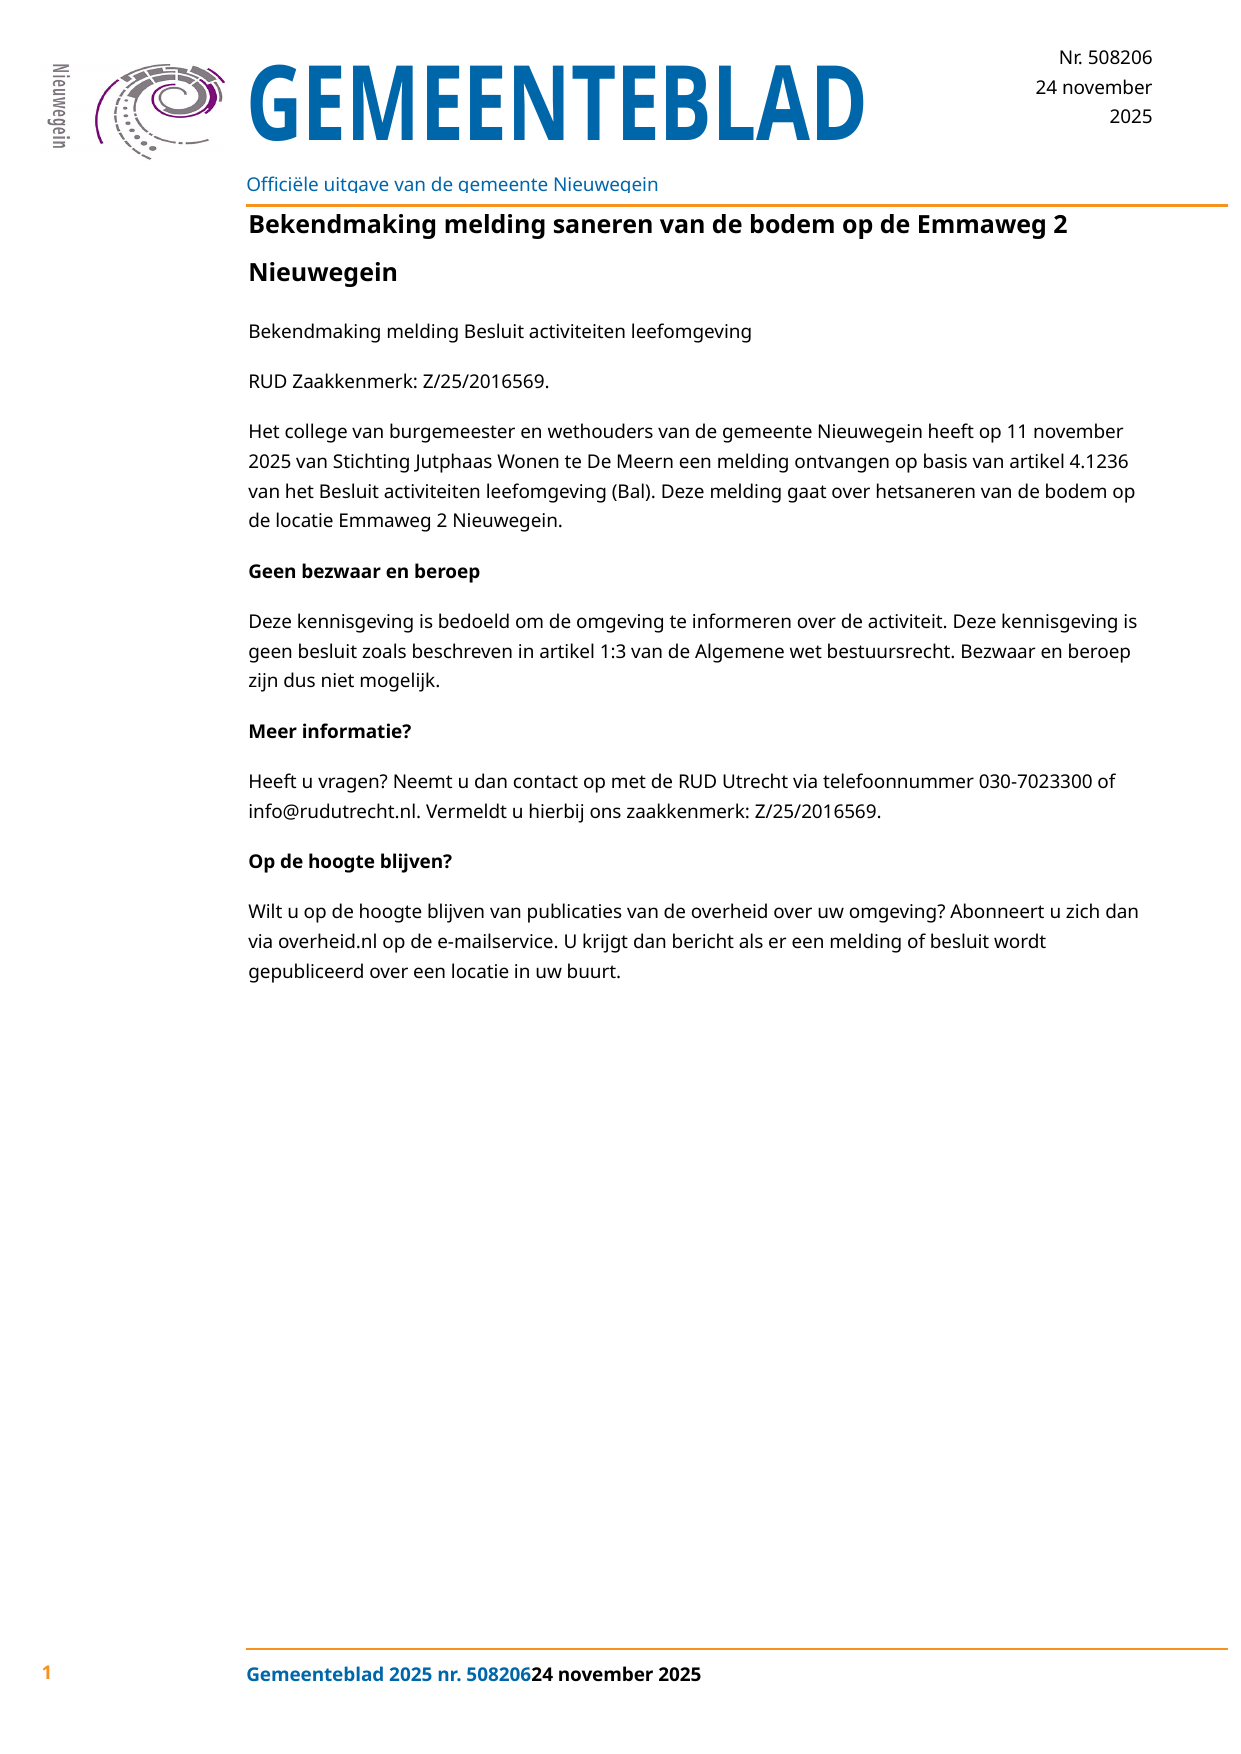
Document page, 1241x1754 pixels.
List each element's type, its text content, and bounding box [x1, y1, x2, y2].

text Deze kennisgeving is bedoeld om de omgeving te informeren over de activiteit. Deze kennisgeving is geen besluit zoals beschreven in artikel 1:3 van de Algemene wet bestuursrecht. Bezwaar en beroep zijn dus niet mogelijk. [248, 608, 1152, 693]
picture [41, 47, 231, 172]
text Het college van burgemeester en wethouders van de gemeente Nieuwegein heeft op 11 november 2025 van Stichting Jutphaas Wonen te De Meern een melding ontvangen op basis van artikel 4.1236 van het Besluit activiteiten leefomgeving (Bal). Deze melding gaat over hetsaneren van de bodem op de locatie Emmaweg 2 Nieuwegein. [248, 419, 1152, 533]
text Meer informatie? [248, 718, 1152, 744]
text Geen bezwaar en beroep [248, 558, 1152, 584]
text Wilt u op de hoogte blijven van publicaties van de overheid over uw omgeving? Abonneert u zich dan via overheid.nl op de e-mailservice. U krijgt dan bericht als er een melding of besluit wordt gepubliceerd over een locatie in uw buurt. [248, 899, 1152, 984]
text Bekendmaking melding saneren van de bodem op de Emmaweg 2 Nieuwegein [248, 207, 1152, 288]
text Heeft u vragen? Neemt u dan contact op met de RUD Utrecht via telefoonnummer 030-7023300 of info@rudutrecht.nl. Vermeldt u hierbij ons zaakkenmerk: Z/25/2016569. [248, 768, 1152, 824]
text Op de hoogte blijven? [248, 848, 1152, 874]
text Bekendmaking melding Besluit activiteiten leefomgeving [248, 318, 1152, 344]
text RUD Zaakkenmerk: Z/25/2016569. [248, 368, 1152, 394]
